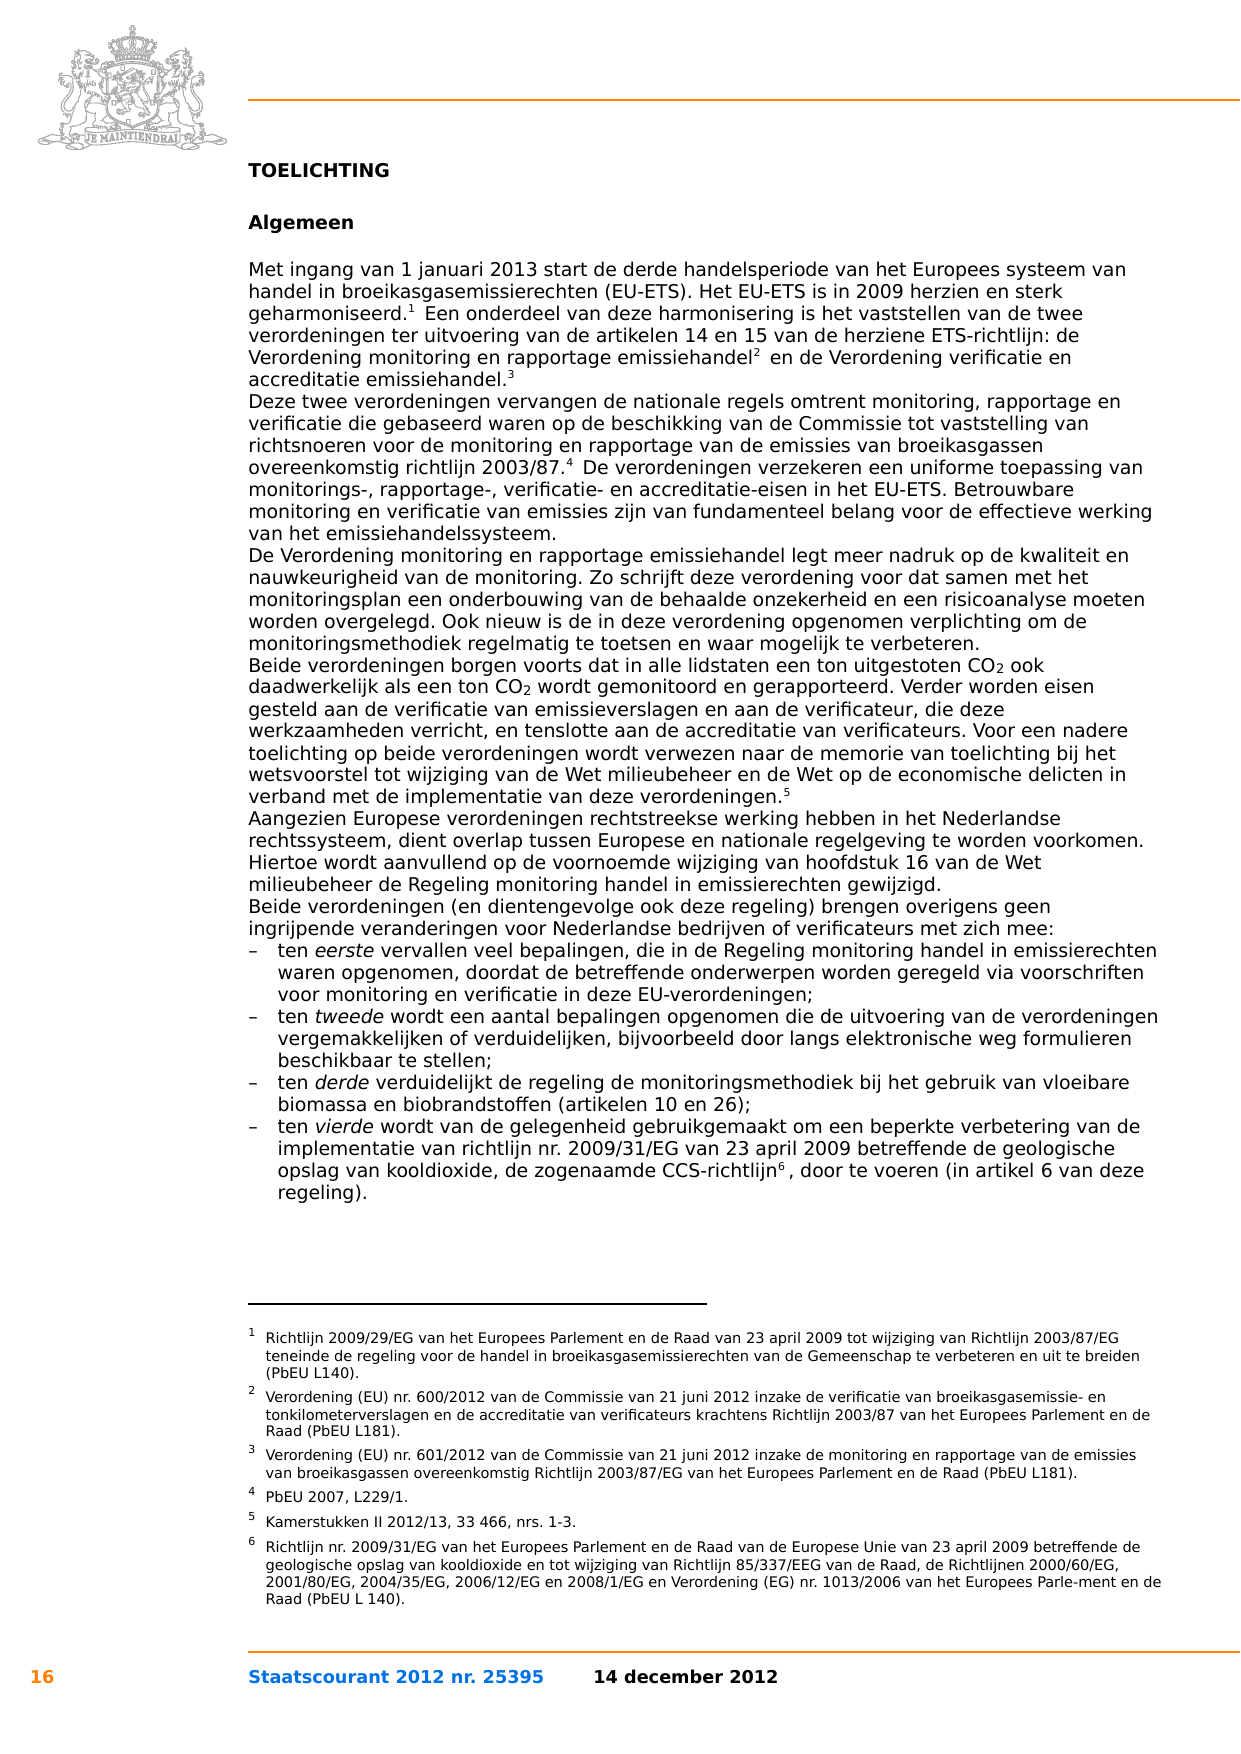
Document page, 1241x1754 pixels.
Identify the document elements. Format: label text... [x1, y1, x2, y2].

text PbEU 2007, L229/1. [248, 1485, 1163, 1507]
text Verordening (EU) nr. 600/2012 van de Commissie van 21 juni 2012 inzake de verificatie van broeikasgasemissie- en tonkilometerverslagen en de accreditatie van verificateurs krachtens Richtlijn 2003/87 van het Europees Parlement en de Raad (PbEU L181). [248, 1384, 1163, 1440]
subtitle Algemeen [248, 212, 1163, 234]
text – ten tweede wordt een aantal bepalingen opgenomen die de uitvoering van de verordeningen vergemakkelijken of verduidelijken, bijvoorbeeld door langs elektronische weg formulieren beschikbaar te stellen; [248, 1006, 1163, 1072]
text De Verordening monitoring en rapportage emissiehandel legt meer nadruk op de kwaliteit en nauwkeurigheid van de monitoring. Zo schrijft deze verordening voor dat samen met het monitoringsplan een onderbouwing van de behaalde onzekerheid en een risicoanalyse moeten worden overgelegd. Ook nieuw is de in deze verordening opgenomen verplichting om de monitoringsmethodiek regelmatig te toetsen en waar mogelijk te verbeteren. [248, 544, 1163, 654]
text Aangezien Europese verordeningen rechtstreekse werking hebben in het Nederlandse rechtssysteem, dient overlap tussen Europese en nationale regelgeving te worden voorkomen. Hiertoe wordt aanvullend op de voornoemde wijziging van hoofdstuk 16 van de Wet milieubeheer de Regeling monitoring handel in emissierechten gewijzigd. [248, 808, 1163, 896]
text – ten vierde wordt van de gelegenheid gebruikgemaakt om een beperkte verbetering van de implementatie van richtlijn nr. 2009/31/EG van 23 april 2009 betreffende de geologische opslag van kooldioxide, de zogenaamde CCS-richtlijn, door te voeren (in artikel 6 van deze regeling). [248, 1116, 1163, 1204]
text – ten derde verduidelijkt de regeling de monitoringsmethodiek bij het gebruik van vloeibare biomassa en biobrandstoffen (artikelen 10 en 26); [248, 1072, 1163, 1116]
text Richtlijn nr. 2009/31/EG van het Europees Parlement en de Raad van de Europese Unie van 23 april 2009 betreffende de geologische opslag van kooldioxide en tot wijziging van Richtlijn 85/337/EEG van de Raad, de Richtlijnen 2000/60/EG, 2001/80/EG, 2004/35/EG, 2006/12/EG en 2008/1/EG en Verordening (EG) nr. 1013/2006 van het Europees Parle-ment en de Raad (PbEU L 140). [248, 1535, 1163, 1608]
text Deze twee verordeningen vervangen de nationale regels omtrent monitoring, rapportage en verificatie die gebaseerd waren op de beschikking van de Commissie tot vaststelling van richtsnoeren voor de monitoring en rapportage van de emissies van broeikasgassen overeenkomstig richtlijn 2003/87. De verordeningen verzekeren een uniforme toepassing van monitorings-, rapportage-, verificatie- en accreditatie-eisen in het EU-ETS. Betrouwbare monitoring en verificatie van emissies zijn van fundamenteel belang voor de effectieve werking van het emissiehandelssysteem. [248, 391, 1163, 544]
text Verordening (EU) nr. 601/2012 van de Commissie van 21 juni 2012 inzake de monitoring en rapportage van de emissies van broeikasgassen overeenkomstig Richtlijn 2003/87/EG van het Europees Parlement en de Raad (PbEU L181). [248, 1443, 1163, 1482]
text Beide verordeningen borgen voorts dat in alle lidstaten een ton uitgestoten CO2 ook daadwerkelijk als een ton CO2 wordt gemonitoord en gerapporteerd. Verder worden eisen gesteld aan de verificatie van emissieverslagen en aan de verificateur, die deze werkzaamheden verricht, en tenslotte aan de accreditatie van verificateurs. Voor een nadere toelichting op beide verordeningen wordt verwezen naar de memorie van toelichting bij het wetsvoorstel tot wijziging van de Wet milieubeheer en de Wet op de economische delicten in verband met de implementatie van deze verordeningen. [248, 654, 1163, 808]
text Richtlijn 2009/29/EG van het Europees Parlement en de Raad van 23 april 2009 tot wijziging van Richtlijn 2003/87/EG teneinde de regeling voor de handel in broeikasgasemissierechten van de Gemeenschap te verbeteren en uit te breiden (PbEU L140). [248, 1326, 1163, 1382]
text Beide verordeningen (en dientengevolge ook deze regeling) brengen overigens geen ingrijpende veranderingen voor Nederlandse bedrijven of verificateurs met zich mee: [248, 896, 1163, 940]
text Kamerstukken II 2012/13, 33 466, nrs. 1-3. [248, 1510, 1163, 1532]
text Met ingang van 1 januari 2013 start de derde handelsperiode van het Europees systeem van handel in broeikasgasemissierechten (EU-ETS). Het EU-ETS is in 2009 herzien en sterk geharmoniseerd. Een onderdeel van deze harmonisering is het vaststellen van de twee verordeningen ter uitvoering van de artikelen 14 en 15 van de herziene ETS-richtlijn: de Verordening monitoring en rapportage emissiehandel en de Verordening verificatie en accreditatie emissiehandel. [248, 259, 1163, 391]
picture [38, 25, 227, 150]
subtitle TOELICHTING [248, 160, 1163, 182]
text – ten eerste vervallen veel bepalingen, die in de Regeling monitoring handel in emissierechten waren opgenomen, doordat de betreffende onderwerpen worden geregeld via voorschriften voor monitoring en verificatie in deze EU-verordeningen; [248, 940, 1163, 1006]
